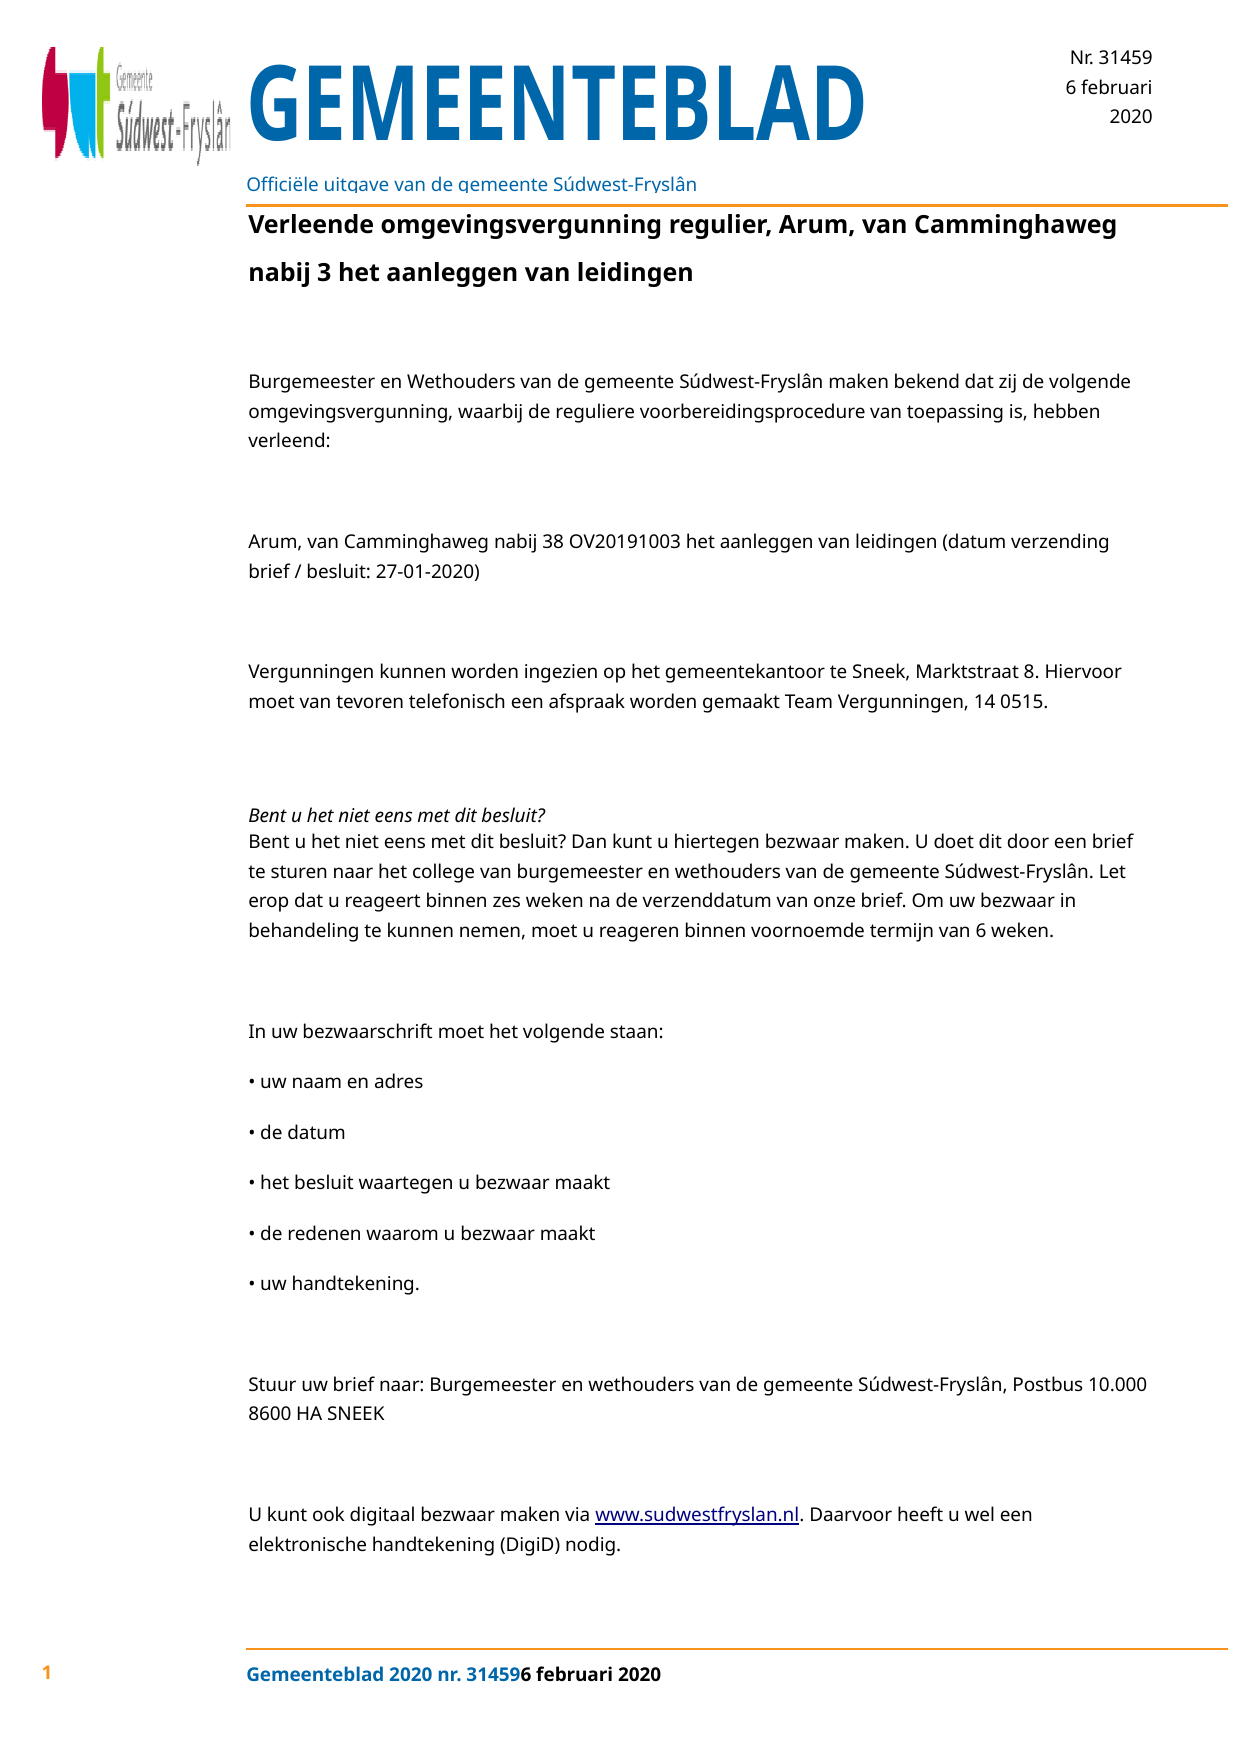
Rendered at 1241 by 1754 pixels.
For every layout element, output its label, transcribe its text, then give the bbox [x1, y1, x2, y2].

text Verleende omgevingsvergunning regulier, Arum, van Camminghaweg nabij 3 het aanleggen van leidingen [248, 207, 1152, 288]
text • de redenen waarom u bezwaar maakt [248, 1220, 1152, 1245]
text Burgemeester en Wethouders van de gemeente Súdwest-Fryslân maken bekend dat zij de volgende omgevingsvergunning, waarbij de reguliere voorbereidingsprocedure van toepassing is, hebben verleend: [248, 368, 1152, 453]
text Bent u het niet eens met dit besluit? Dan kunt u hiertegen bezwaar maken. U doet dit door een brief te sturen naar het college van burgemeester en wethouders van de gemeente Súdwest-Fryslân. Let erop dat u reageert binnen zes weken na de verzenddatum van onze brief. Om uw bezwaar in behandeling te kunnen nemen, moet u reageren binnen voornoemde termijn van 6 weken. [248, 828, 1152, 943]
text Arum, van Camminghaweg nabij 38 OV20191003 het aanleggen van leidingen (datum verzending brief / besluit: 27-01-2020) [248, 528, 1152, 584]
text Bent u het niet eens met dit besluit? [248, 803, 1152, 828]
text U kunt ook digitaal bezwaar maken via www.sudwestfryslan.nl. Daarvoor heeft u wel een elektronische handtekening (DigiD) nodig. [248, 1501, 1152, 1557]
text Vergunningen kunnen worden ingezien op het gemeentekantoor te Sneek, Marktstraat 8. Hiervoor moet van tevoren telefonisch een afspraak worden gemaakt Team Vergunningen, 14 0515. [248, 659, 1152, 714]
text Stuur uw brief naar: Burgemeester en wethouders van de gemeente Súdwest-Fryslân, Postbus 10.000 8600 HA SNEEK [248, 1371, 1152, 1426]
text In uw bezwaarschrift moet het volgende staan: [248, 1018, 1152, 1044]
text • het besluit waartegen u bezwaar maakt [248, 1169, 1152, 1195]
text • uw naam en adres [248, 1068, 1152, 1094]
text • uw handtekening. [248, 1270, 1152, 1296]
picture [41, 47, 231, 172]
text • de datum [248, 1119, 1152, 1144]
